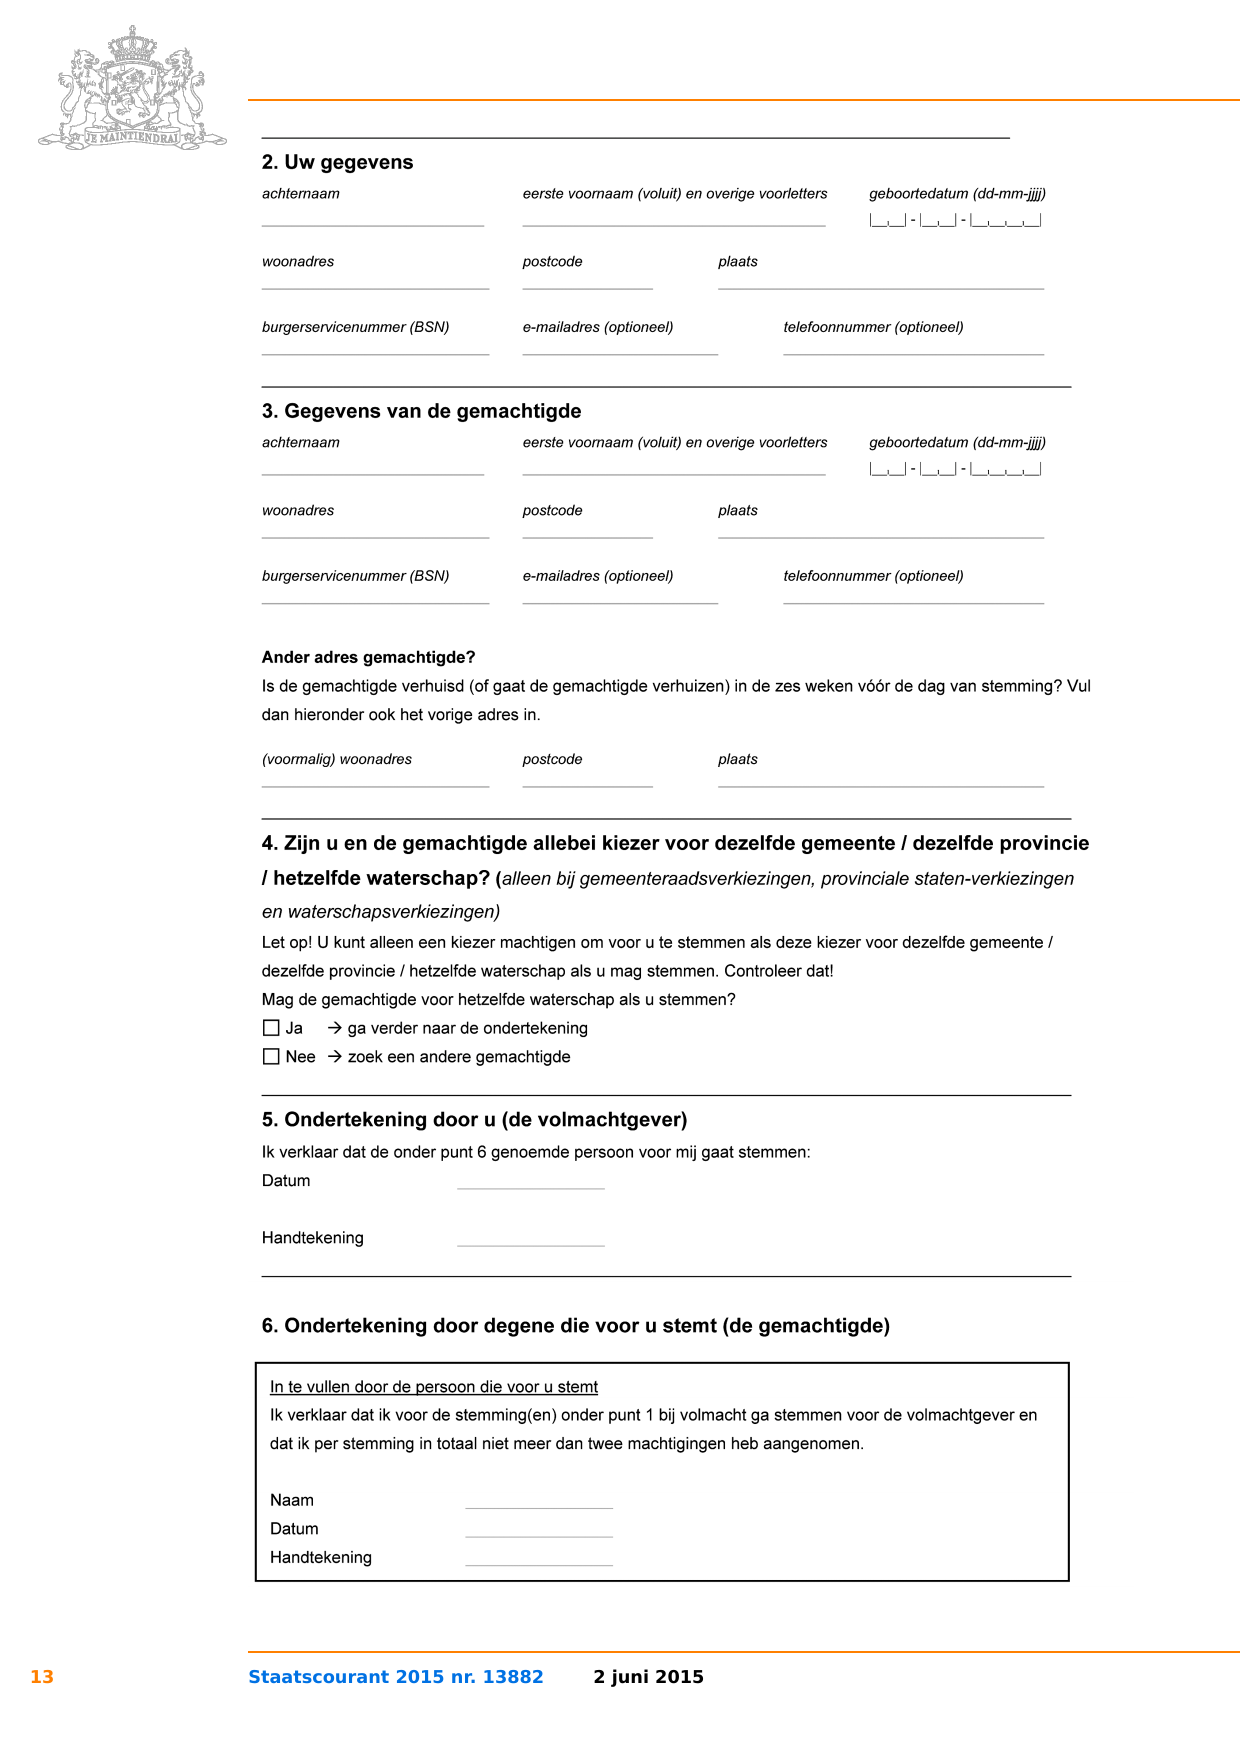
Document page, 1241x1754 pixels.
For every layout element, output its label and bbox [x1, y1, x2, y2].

picture [38, 25, 227, 150]
picture [248, 130, 1134, 1282]
picture [248, 1303, 1134, 1587]
